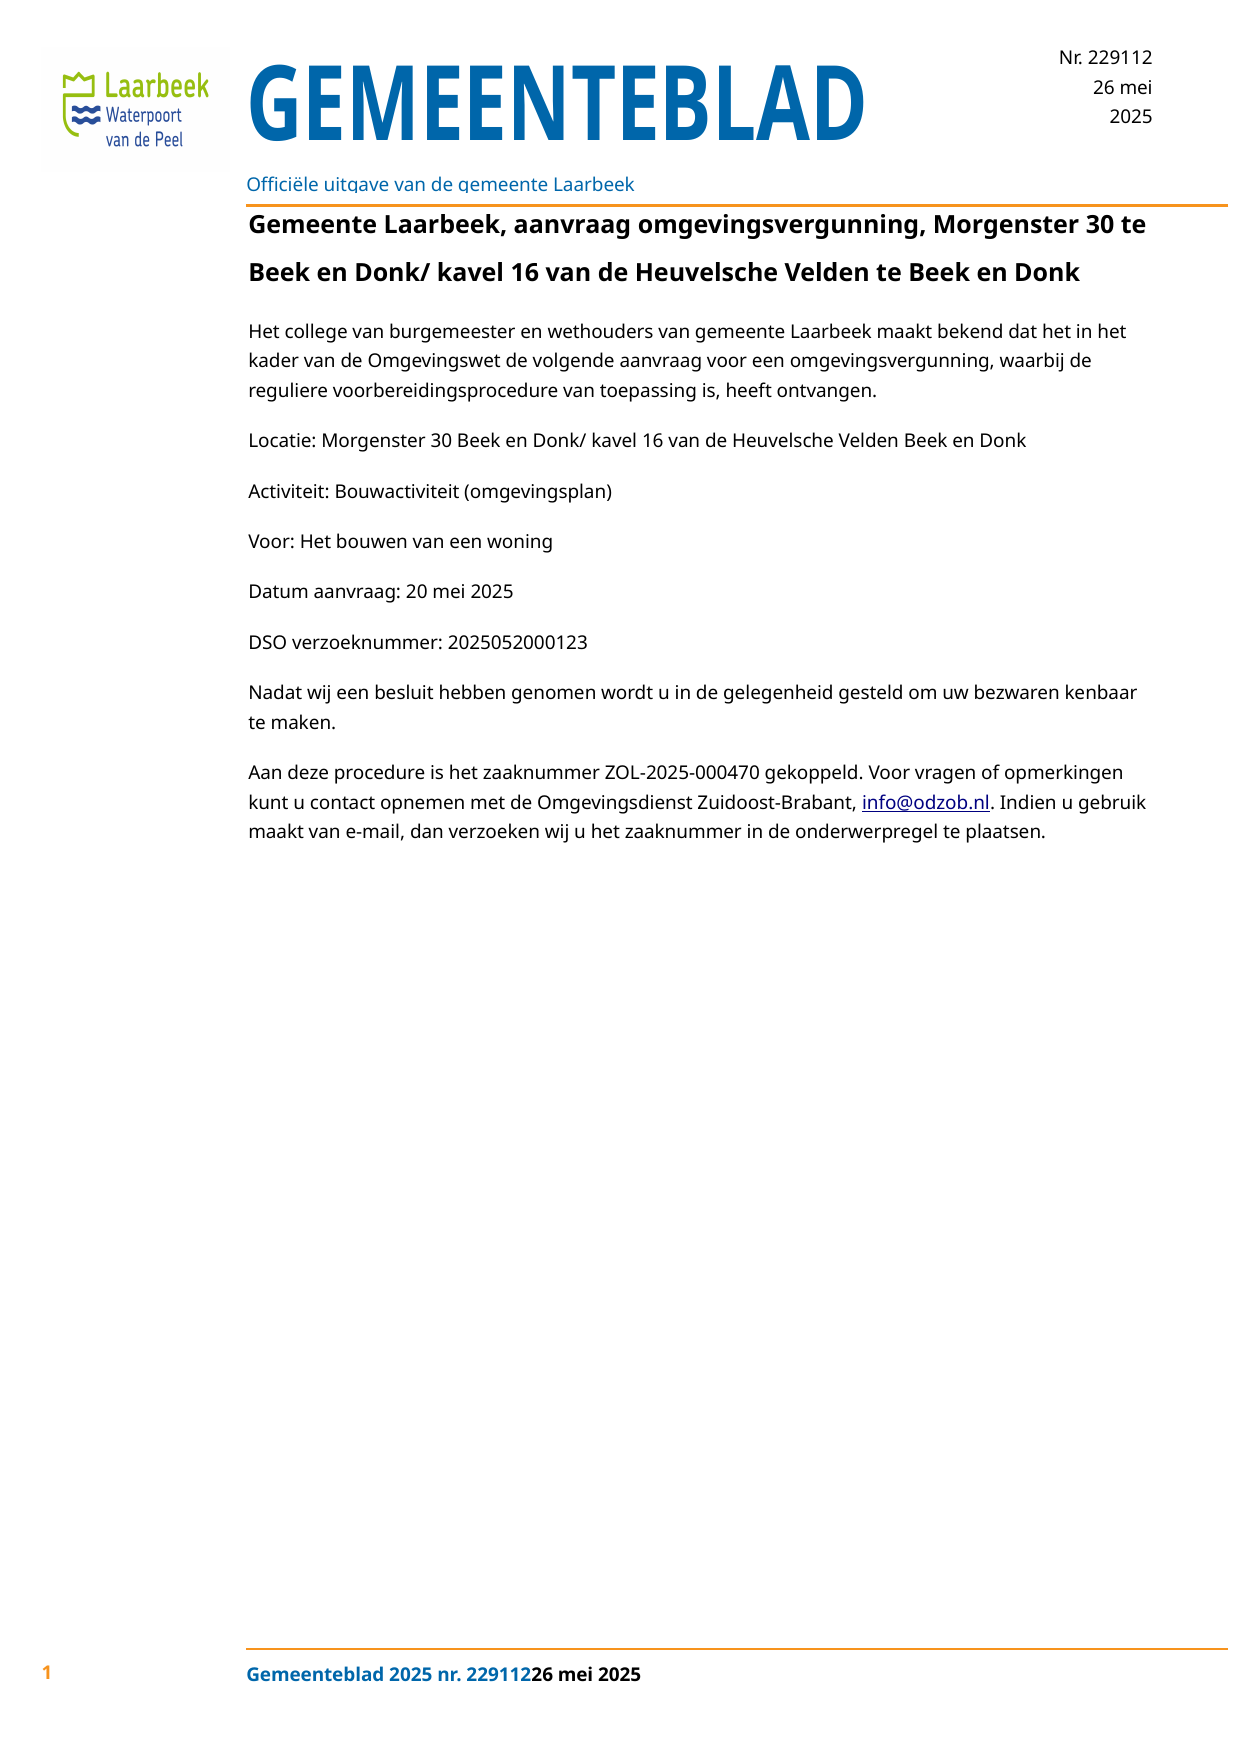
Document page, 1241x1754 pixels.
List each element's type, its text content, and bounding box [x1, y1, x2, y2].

text Locatie: Morgenster 30 Beek en Donk/ kavel 16 van de Heuvelsche Velden Beek en Donk [248, 427, 1152, 453]
text Activiteit: Bouwactiviteit (omgevingsplan) [248, 478, 1152, 504]
text Het college van burgemeester en wethouders van gemeente Laarbeek maakt bekend dat het in het kader van de Omgevingswet de volgende aanvraag voor een omgevingsvergunning, waarbij de reguliere voorbereidingsprocedure van toepassing is, heeft ontvangen. [248, 318, 1152, 403]
picture [41, 47, 231, 172]
text Gemeente Laarbeek, aanvraag omgevingsvergunning, Morgenster 30 te Beek en Donk/ kavel 16 van de Heuvelsche Velden te Beek en Donk [248, 207, 1152, 288]
text Aan deze procedure is het zaaknummer ZOL-2025-000470 gekoppeld. Voor vragen of opmerkingen kunt u contact opnemen met de Omgevingsdienst Zuidoost-Brabant, info@odzob.nl. Indien u gebruik maakt van e-mail, dan verzoeken wij u het zaaknummer in de onderwerpregel te plaatsen. [248, 759, 1152, 844]
text DSO verzoeknummer: 2025052000123 [248, 629, 1152, 655]
text Nadat wij een besluit hebben genomen wordt u in de gelegenheid gesteld om uw bezwaren kenbaar te maken. [248, 679, 1152, 735]
text Voor: Het bouwen van een woning [248, 528, 1152, 554]
text Datum aanvraag: 20 mei 2025 [248, 579, 1152, 604]
